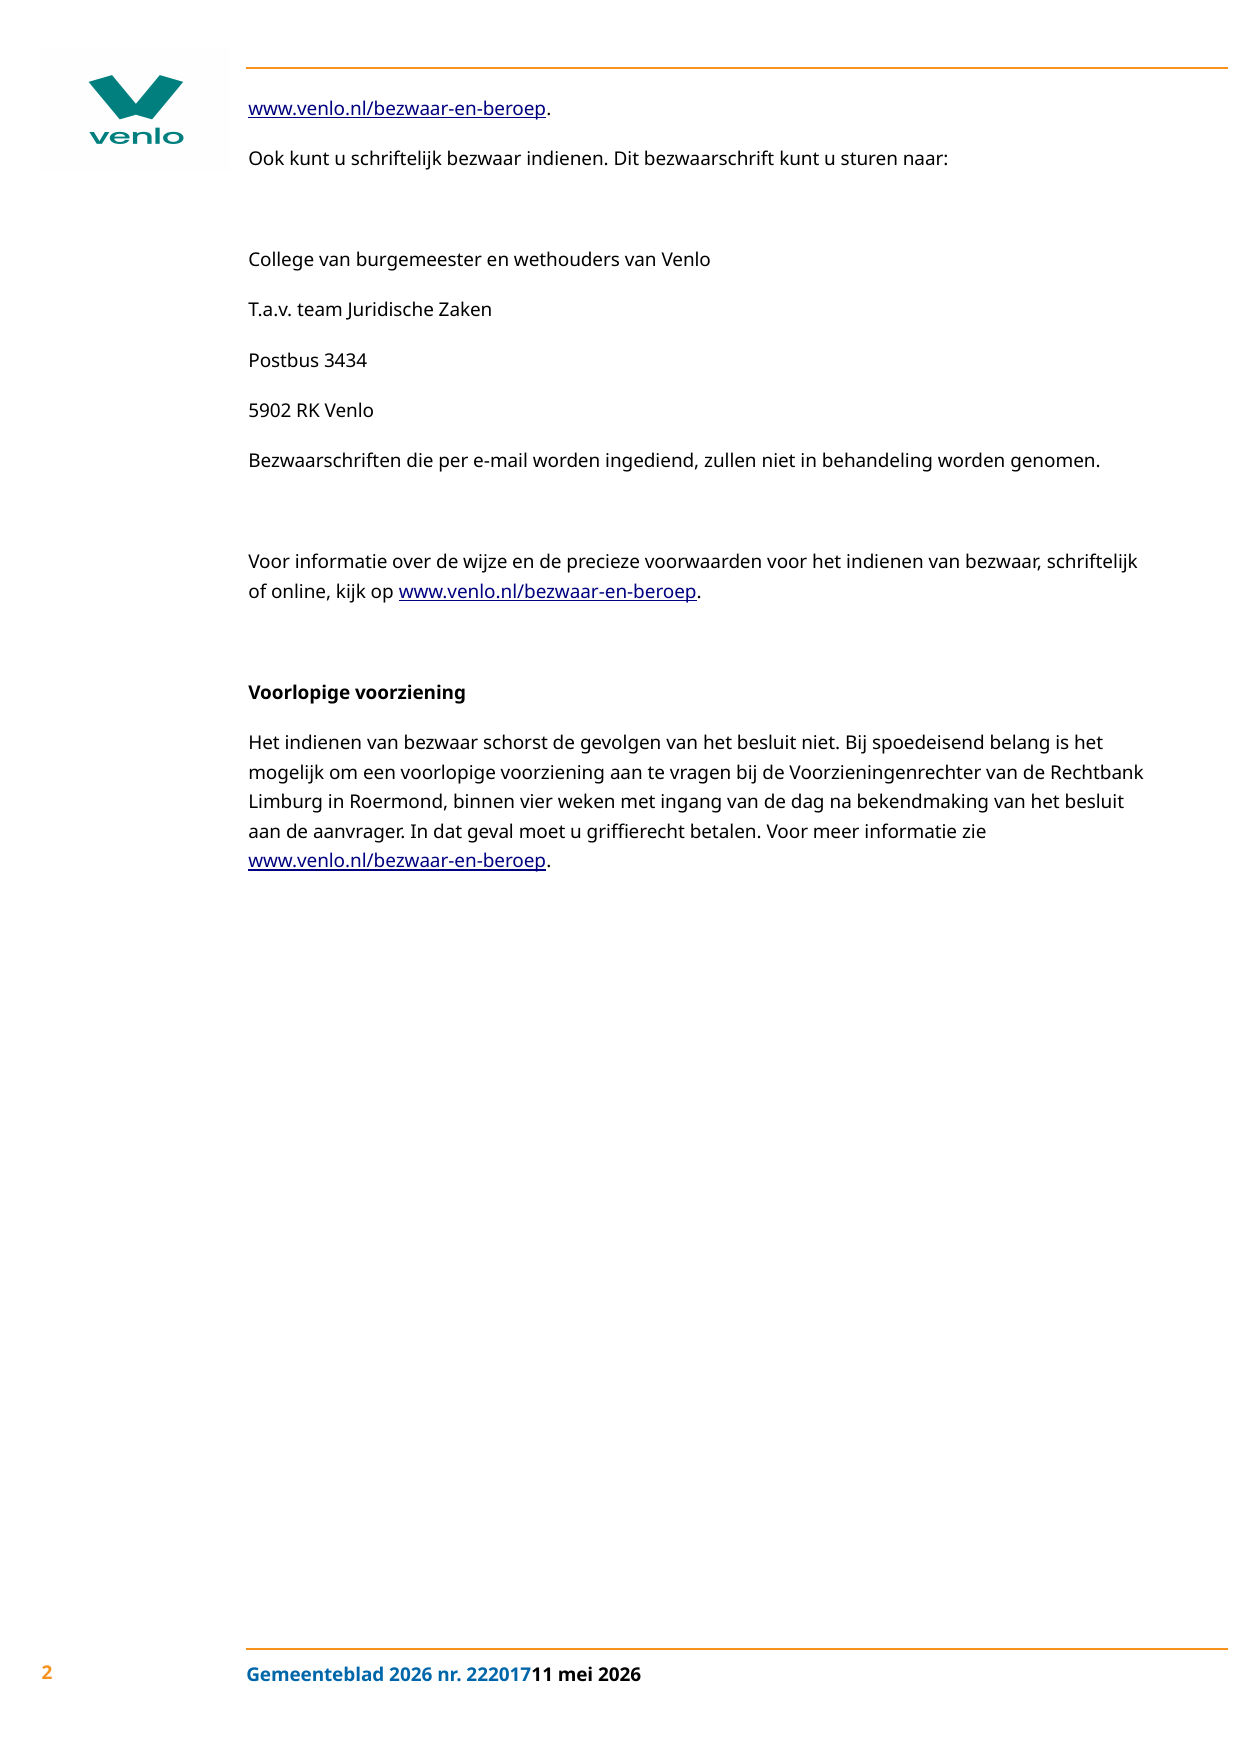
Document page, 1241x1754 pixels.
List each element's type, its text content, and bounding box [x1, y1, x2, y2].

text Voorlopige voorziening [248, 679, 1152, 705]
text www.venlo.nl/bezwaar-en-beroep. [248, 95, 1152, 121]
text Bezwaarschriften die per e-mail worden ingediend, zullen niet in behandeling worden genomen. [248, 448, 1152, 473]
text T.a.v. team Juridische Zaken [248, 296, 1152, 322]
text Voor informatie over de wijze en de precieze voorwaarden voor het indienen van bezwaar, schriftelijk of online, kijk op www.venlo.nl/bezwaar-en-beroep. [248, 548, 1152, 604]
text 5902 RK Venlo [248, 397, 1152, 423]
text Postbus 3434 [248, 347, 1152, 373]
picture [41, 47, 231, 172]
text Het indienen van bezwaar schorst de gevolgen van het besluit niet. Bij spoedeisend belang is het mogelijk om een voorlopige voorziening aan te vragen bij de Voorzieningenrechter van de Rechtbank Limburg in Roermond, binnen vier weken met ingang van de dag na bekendmaking van het besluit aan de aanvrager. In dat geval moet u griffierecht betalen. Voor meer informatie zie www.venlo.nl/bezwaar-en-beroep. [248, 729, 1152, 873]
text College van burgemeester en wethouders van Venlo [248, 246, 1152, 272]
text Ook kunt u schriftelijk bezwaar indienen. Dit bezwaarschrift kunt u sturen naar: [248, 145, 1152, 171]
